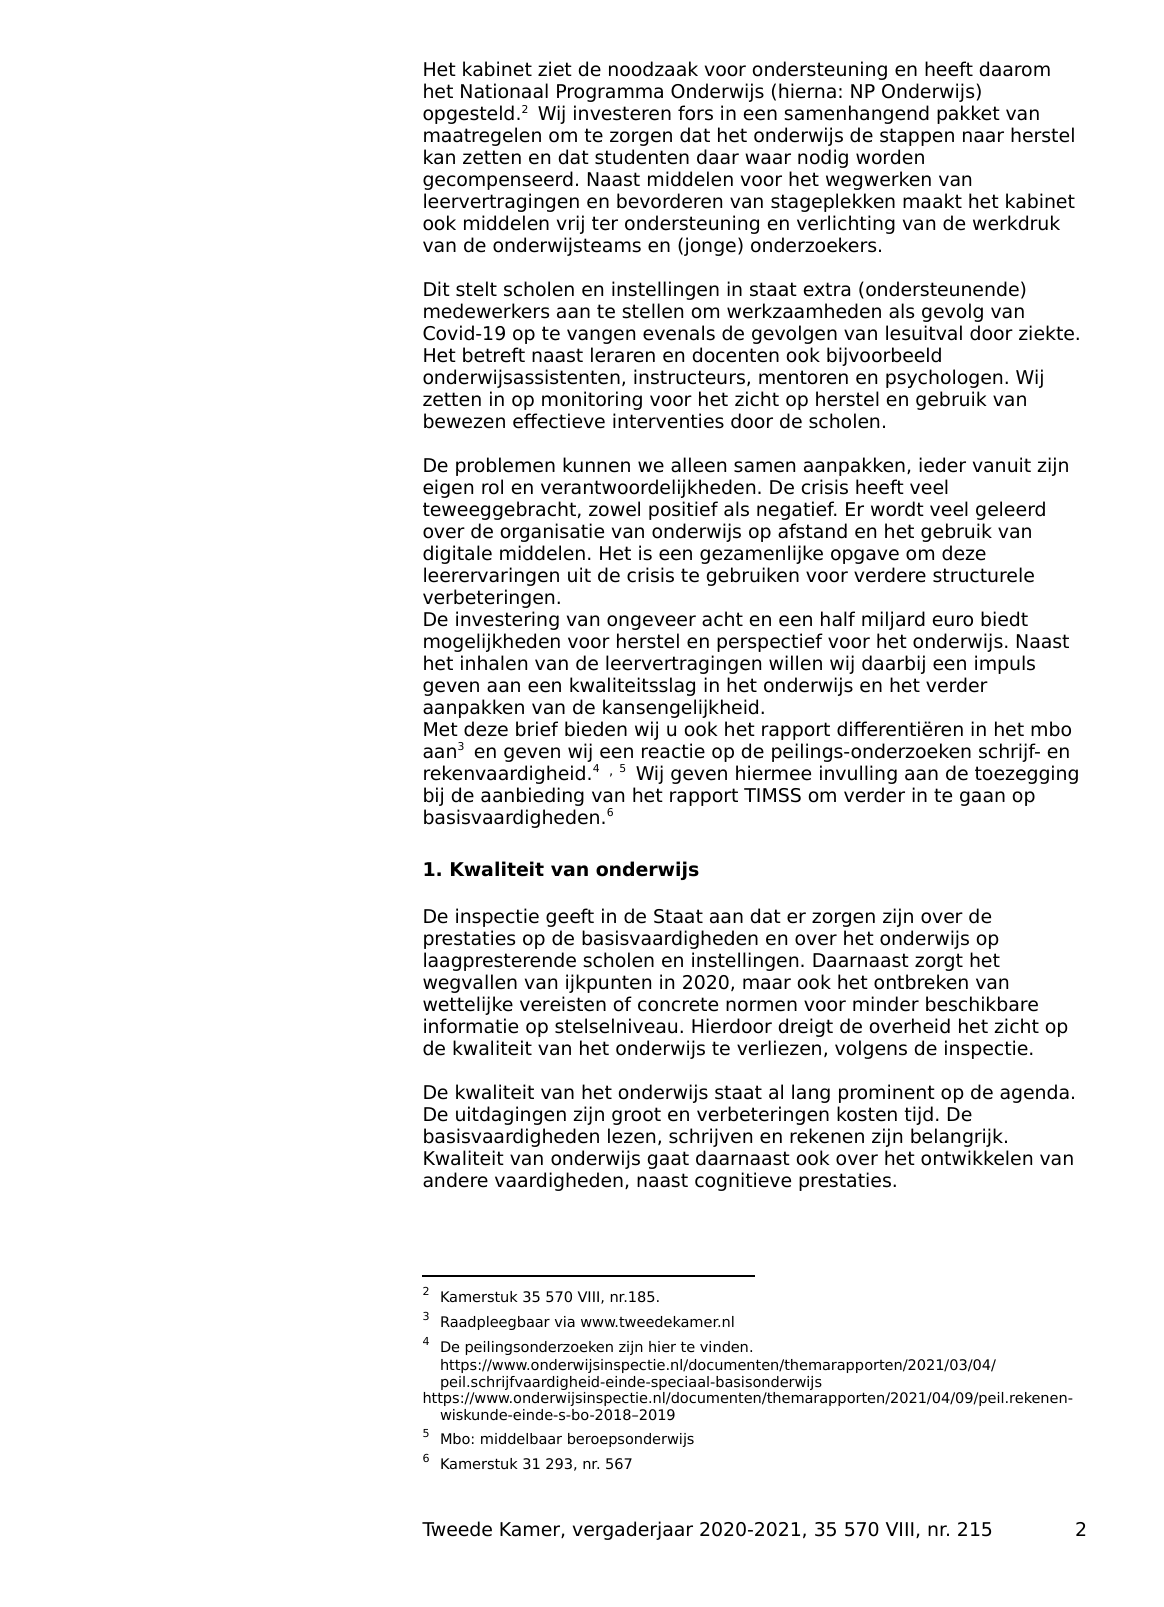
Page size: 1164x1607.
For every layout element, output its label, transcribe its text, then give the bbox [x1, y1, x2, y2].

text Mbo: middelbaar beroepsonderwijs [422, 1427, 1087, 1449]
subtitle 1. Kwaliteit van onderwijs [422, 859, 1087, 881]
text De peilingsonderzoeken zijn hier te vinden. https://www.onderwijsinspectie.nl/documenten/themarapporten/2021/03/04/peil.schrijfvaardigheid-einde-speciaal-basisonderwijs [422, 1335, 1087, 1391]
text De inspectie geeft in de Staat aan dat er zorgen zijn over de prestaties op de basisvaardigheden en over het onderwijs op laagpresterende scholen en instellingen. Daarnaast zorgt het wegvallen van ijkpunten in 2020, maar ook het ontbreken van wettelijke vereisten of concrete normen voor minder beschikbare informatie op stelselniveau. Hierdoor dreigt de overheid het zicht op de kwaliteit van het onderwijs te verliezen, volgens de inspectie. [422, 906, 1087, 1059]
text Kamerstuk 35 570 VIII, nr.185. [422, 1285, 1087, 1307]
text Kamerstuk 31 293, nr. 567 [422, 1452, 1087, 1474]
text De kwaliteit van het onderwijs staat al lang prominent op de agenda. De uitdagingen zijn groot en verbeteringen kosten tijd. De basisvaardigheden lezen, schrijven en rekenen zijn belangrijk. Kwaliteit van onderwijs gaat daarnaast ook over het ontwikkelen van andere vaardigheden, naast cognitieve prestaties. [422, 1082, 1087, 1192]
text Raadpleegbaar via www.tweedekamer.nl [422, 1310, 1087, 1332]
text De problemen kunnen we alleen samen aanpakken, ieder vanuit zijn eigen rol en verantwoordelijkheden. De crisis heeft veel teweeggebracht, zowel positief als negatief. Er wordt veel geleerd over de organisatie van onderwijs op afstand en het gebruik van digitale middelen. Het is een gezamenlijke opgave om deze leerervaringen uit de crisis te gebruiken voor verdere structurele verbeteringen. [422, 455, 1087, 609]
text Met deze brief bieden wij u ook het rapport differentiëren in het mbo aan en geven wij een reactie op de peilings-onderzoeken schrijf- en rekenvaardigheid. , Wij geven hiermee invulling aan de toezegging bij de aanbieding van het rapport TIMSS om verder in te gaan op basisvaardigheden. [422, 719, 1087, 829]
text Het kabinet ziet de noodzaak voor ondersteuning en heeft daarom het Nationaal Programma Onderwijs (hierna: NP Onderwijs) opgesteld. Wij investeren fors in een samenhangend pakket van maatregelen om te zorgen dat het onderwijs de stappen naar herstel kan zetten en dat studenten daar waar nodig worden gecompenseerd. Naast middelen voor het wegwerken van leervertragingen en bevorderen van stageplekken maakt het kabinet ook middelen vrij ter ondersteuning en verlichting van de werkdruk van de onderwijsteams en (jonge) onderzoekers. [422, 59, 1087, 257]
text Dit stelt scholen en instellingen in staat extra (ondersteunende) medewerkers aan te stellen om werkzaamheden als gevolg van Covid-19 op te vangen evenals de gevolgen van lesuitval door ziekte. Het betreft naast leraren en docenten ook bijvoorbeeld onderwijsassistenten, instructeurs, mentoren en psychologen. Wij zetten in op monitoring voor het zicht op herstel en gebruik van bewezen effectieve interventies door de scholen. [422, 279, 1087, 433]
text https://www.onderwijsinspectie.nl/documenten/themarapporten/2021/04/09/peil.rekenen-wiskunde-einde-s-bo-2018–2019 [422, 1391, 1087, 1424]
text De investering van ongeveer acht en een half miljard euro biedt mogelijkheden voor herstel en perspectief voor het onderwijs. Naast het inhalen van de leervertragingen willen wij daarbij een impuls geven aan een kwaliteitsslag in het onderwijs en het verder aanpakken van de kansengelijkheid. [422, 609, 1087, 719]
